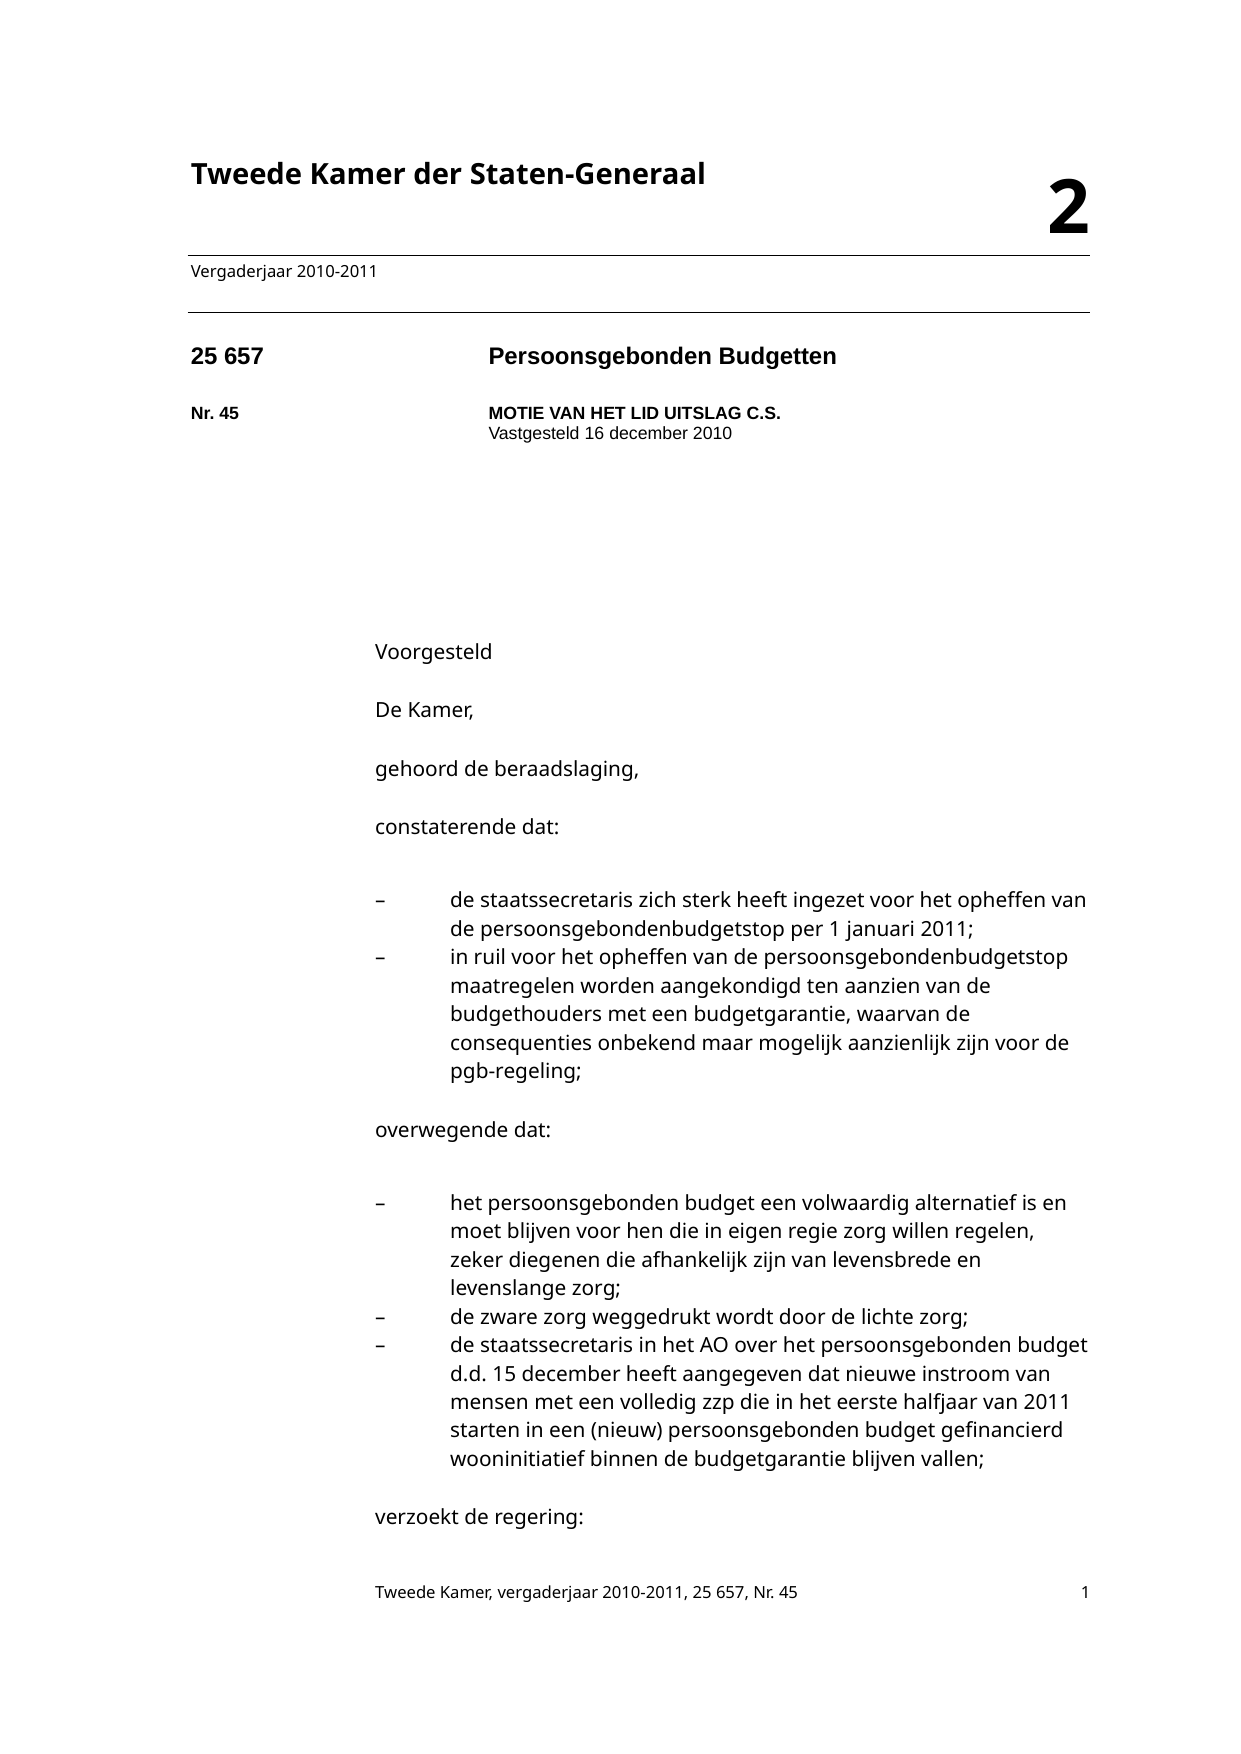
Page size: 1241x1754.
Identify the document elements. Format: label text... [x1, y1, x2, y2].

list de staatssecretaris in het AO over het persoonsgebonden budget d.d. 15 december heeft aangegeven dat nieuwe instroom van mensen met een volledig zzp die in het eerste halfjaar van 2011 starten in een (nieuw) persoonsgebonden budget gefinancierd wooninitiatief binnen de budgetgarantie blijven vallen; [375, 1330, 1090, 1472]
table_cell MOTIE VAN HET LID UITSLAG C.S. Vastgesteld 16 december 2010 [485, 399, 1090, 518]
text De Kamer, [375, 695, 1090, 724]
list de zware zorg weggedrukt wordt door de lichte zorg; [375, 1302, 1090, 1330]
table_cell Persoonsgebonden Budgetten [485, 339, 1090, 399]
text verzoekt de regering: [375, 1502, 1090, 1531]
table_cell [188, 313, 485, 339]
table_cell [485, 256, 1090, 312]
table_header Tweede Kamer der Staten-Generaal [188, 150, 909, 255]
table_cell 25 657 [188, 339, 485, 399]
list in ruil voor het opheffen van de persoonsgebondenbudgetstop maatregelen worden aangekondigd ten aanzien van de budgethouders met een budgetgarantie, waarvan de consequenties onbekend maar mogelijk aanzienlijk zijn voor de pgb-regeling; [375, 942, 1090, 1085]
text Voorgesteld [375, 637, 1090, 665]
text overwegende dat: [375, 1115, 1090, 1143]
table_cell Nr. 45 [188, 399, 485, 518]
text constaterende dat: [375, 812, 1090, 841]
table_cell Vergaderjaar 2010-2011 [188, 256, 485, 312]
list de staatssecretaris zich sterk heeft ingezet voor het opheffen van de persoonsgebondenbudgetstop per 1 januari 2011; [375, 886, 1090, 942]
list het persoonsgebonden budget een volwaardig alternatief is en moet blijven voor hen die in eigen regie zorg willen regelen, zeker diegenen die afhankelijk zijn van levensbrede en levenslange zorg; [375, 1188, 1090, 1302]
text gehoord de beraadslaging, [375, 754, 1090, 782]
table_cell [485, 313, 1090, 339]
table_header 2 [910, 150, 1090, 255]
